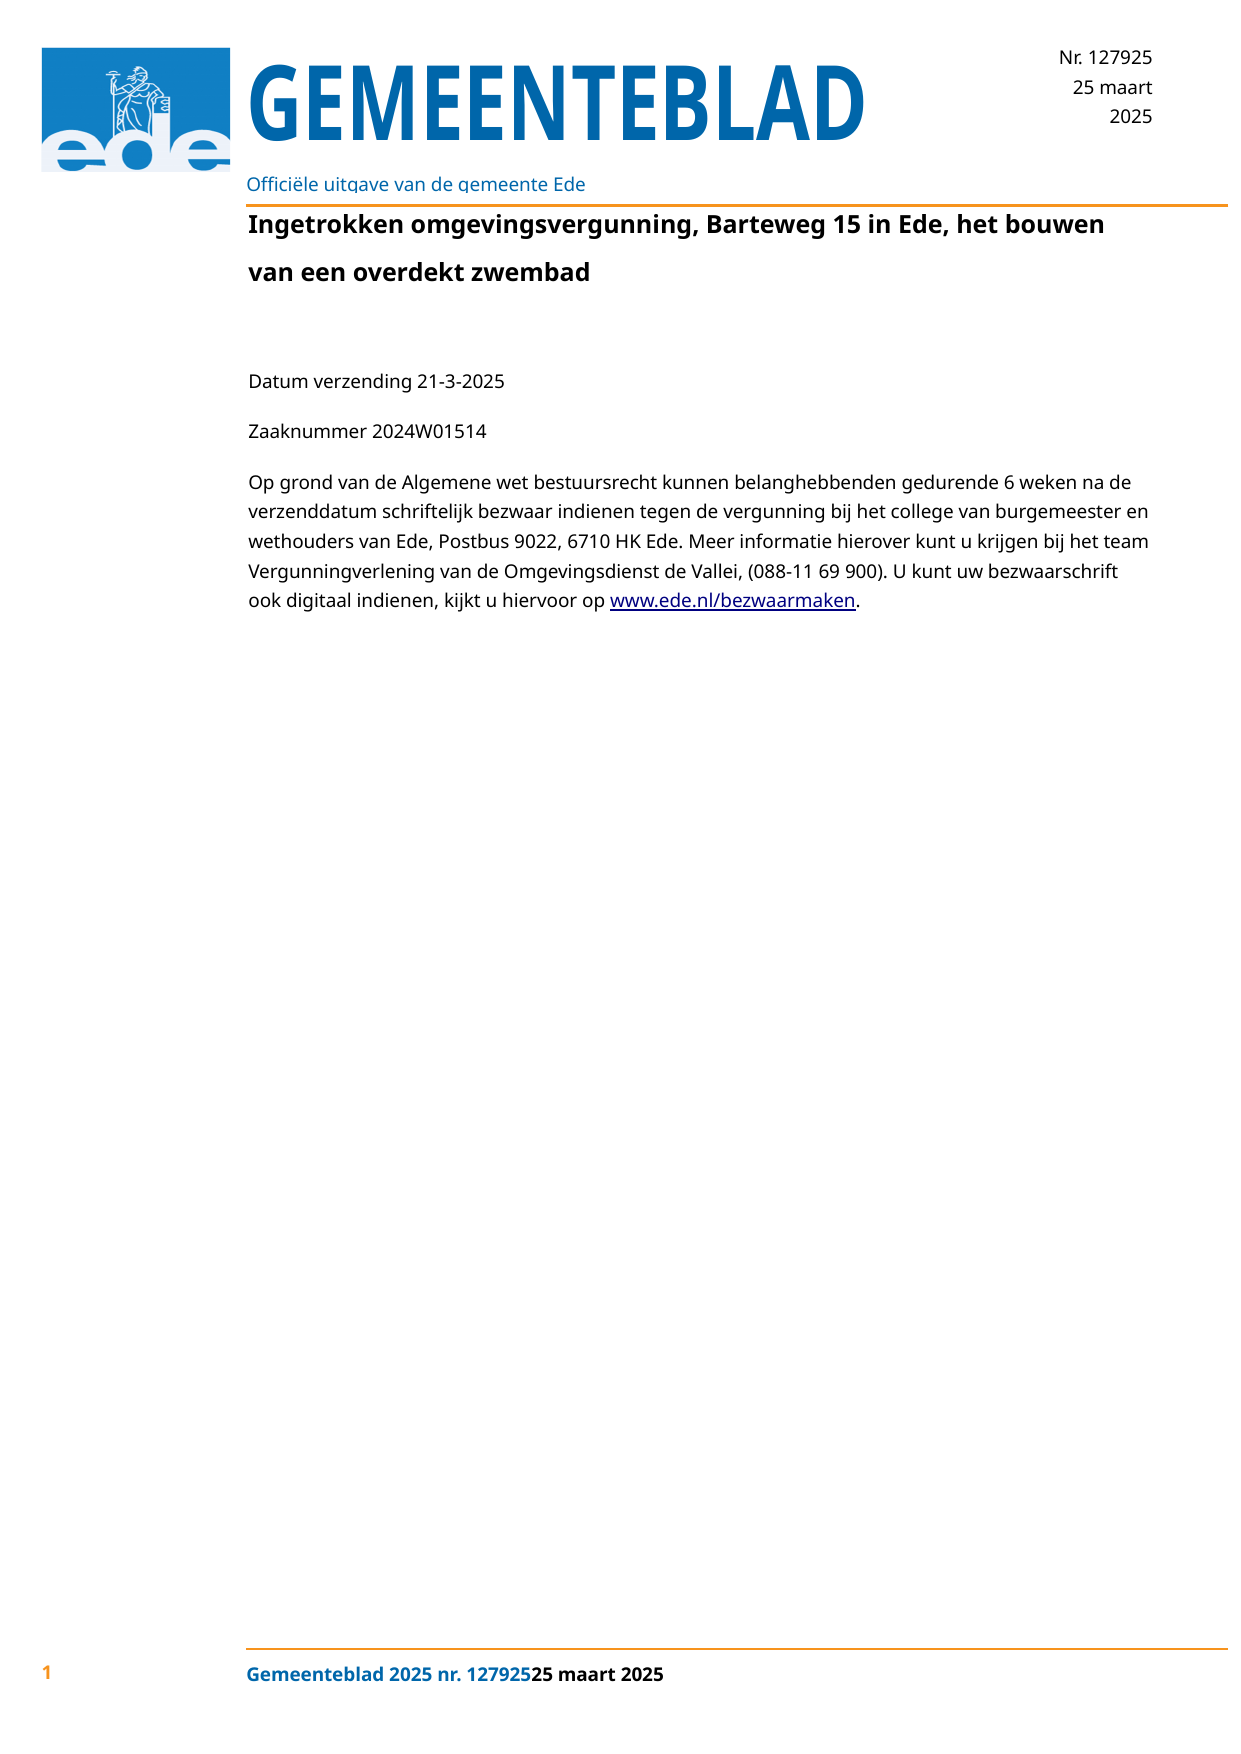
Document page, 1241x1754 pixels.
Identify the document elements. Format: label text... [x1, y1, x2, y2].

picture [41, 47, 231, 172]
text Ingetrokken omgevingsvergunning, Barteweg 15 in Ede, het bouwen van een overdekt zwembad [248, 207, 1152, 288]
text Zaaknummer 2024W01514 [248, 419, 1152, 444]
text Datum verzending 21-3-2025 [248, 368, 1152, 394]
text Op grond van de Algemene wet bestuursrecht kunnen belanghebbenden gedurende 6 weken na de verzenddatum schriftelijk bezwaar indienen tegen de vergunning bij het college van burgemeester en wethouders van Ede, Postbus 9022, 6710 HK Ede. Meer informatie hierover kunt u krijgen bij het team Vergunningverlening van de Omgevingsdienst de Vallei, (088-11 69 900). U kunt uw bezwaarschrift ook digitaal indienen, kijkt u hiervoor op www.ede.nl/bezwaarmaken. [248, 469, 1152, 613]
